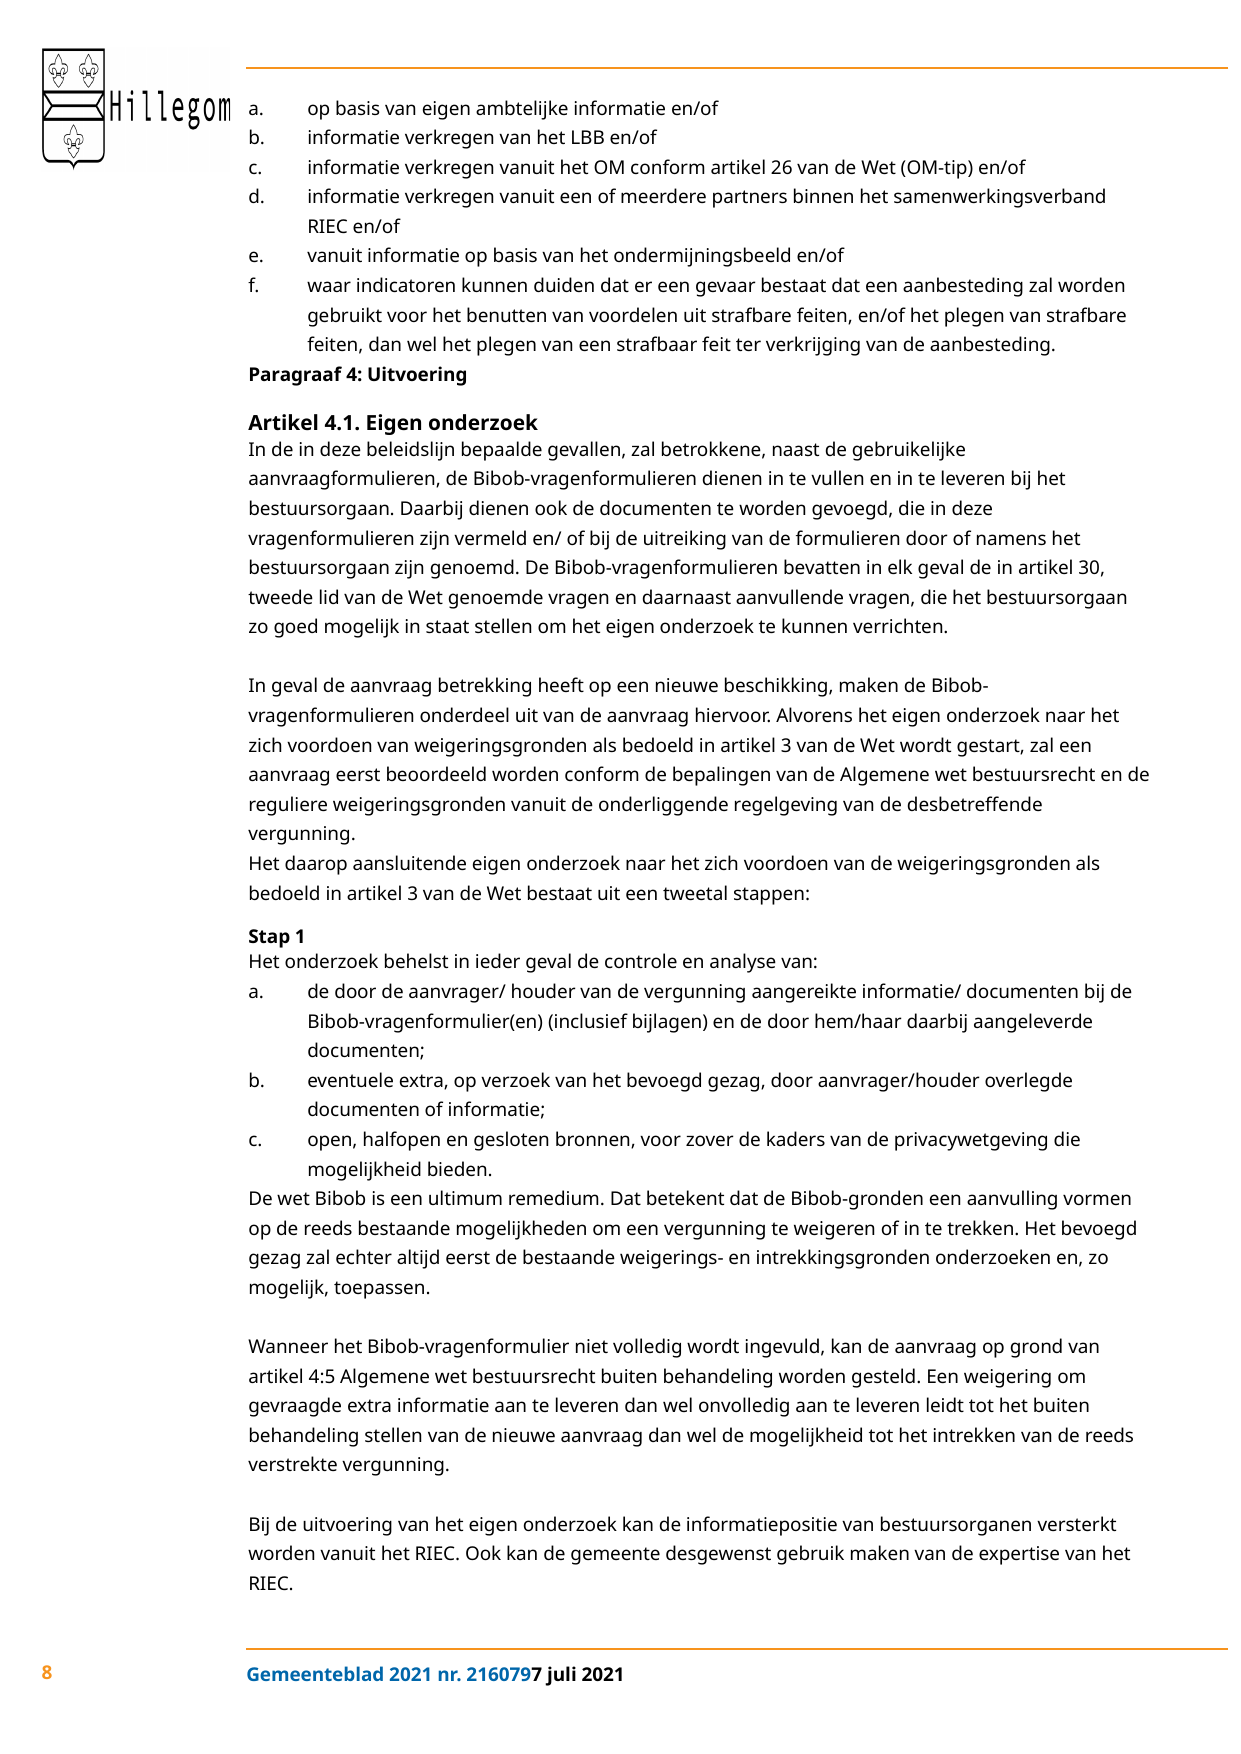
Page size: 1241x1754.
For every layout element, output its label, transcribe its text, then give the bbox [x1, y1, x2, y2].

list op basis van eigen ambtelijke informatie en/of [248, 95, 1152, 121]
picture [41, 47, 231, 172]
list informatie verkregen vanuit een of meerdere partners binnen het samenwerkingsverband RIEC en/of [248, 183, 1152, 239]
text Stap 1 [248, 923, 1152, 949]
list open, halfopen en gesloten bronnen, voor zover de kaders van de privacywetgeving die mogelijkheid bieden. [248, 1126, 1152, 1181]
list eventuele extra, op verzoek van het bevoegd gezag, door aanvrager/houder overlegde documenten of informatie; [248, 1067, 1152, 1122]
text Artikel 4.1. Eigen onderzoek [248, 408, 1152, 436]
text De wet Bibob is een ultimum remedium. Dat betekent dat de Bibob-gronden een aanvulling vormen op de reeds bestaande mogelijkheden om een vergunning te weigeren of in te trekken. Het bevoegd gezag zal echter altijd eerst de bestaande weigerings- en intrekkingsgronden onderzoeken en, zo mogelijk, toepassen. [248, 1185, 1152, 1300]
text Wanneer het Bibob-vragenformulier niet volledig wordt ingevuld, kan de aanvraag op grond van artikel 4:5 Algemene wet bestuursrecht buiten behandeling worden gesteld. Een weigering om gevraagde extra informatie aan te leveren dan wel onvolledig aan te leveren leidt tot het buiten behandeling stellen van de nieuwe aanvraag dan wel de mogelijkheid tot het intrekken van de reeds verstrekte vergunning. [248, 1333, 1152, 1477]
list de door de aanvrager/ houder van de vergunning aangereikte informatie/ documenten bij de Bibob-vragenformulier(en) (inclusief bijlagen) en de door hem/haar daarbij aangeleverde documenten; [248, 978, 1152, 1063]
text In geval de aanvraag betrekking heeft op een nieuwe beschikking, maken de Bibob-vragenformulieren onderdeel uit van de aanvraag hiervoor. Alvorens het eigen onderzoek naar het zich voordoen van weigeringsgronden als bedoeld in artikel 3 van de Wet wordt gestart, zal een aanvraag eerst beoordeeld worden conform de bepalingen van de Algemene wet bestuursrecht en de reguliere weigeringsgronden vanuit de onderliggende regelgeving van de desbetreffende vergunning. [248, 673, 1152, 846]
text Het onderzoek behelst in ieder geval de controle en analyse van: [248, 949, 1152, 974]
list vanuit informatie op basis van het ondermijningsbeeld en/of [248, 243, 1152, 268]
text Bij de uitvoering van het eigen onderzoek kan de informatiepositie van bestuursorganen versterkt worden vanuit het RIEC. Ook kan de gemeente desgewenst gebruik maken van de expertise van het RIEC. [248, 1511, 1152, 1596]
list informatie verkregen vanuit het OM conform artikel 26 van de Wet (OM-tip) en/of [248, 154, 1152, 180]
list informatie verkregen van het LBB en/of [248, 124, 1152, 150]
list waar indicatoren kunnen duiden dat er een gevaar bestaat dat een aanbesteding zal worden gebruikt voor het benutten van voordelen uit strafbare feiten, en/of het plegen van strafbare feiten, dan wel het plegen van een strafbaar feit ter verkrijging van de aanbesteding. [248, 272, 1152, 357]
text Paragraaf 4: Uitvoering [248, 361, 1152, 387]
text Het daarop aansluitende eigen onderzoek naar het zich voordoen van de weigeringsgronden als bedoeld in artikel 3 van de Wet bestaat uit een tweetal stappen: [248, 850, 1152, 906]
text In de in deze beleidslijn bepaalde gevallen, zal betrokkene, naast de gebruikelijke aanvraagformulieren, de Bibob-vragenformulieren dienen in te vullen en in te leveren bij het bestuursorgaan. Daarbij dienen ook de documenten te worden gevoegd, die in deze vragenformulieren zijn vermeld en/ of bij de uitreiking van de formulieren door of namens het bestuursorgaan zijn genoemd. De Bibob-vragenformulieren bevatten in elk geval de in artikel 30, tweede lid van de Wet genoemde vragen en daarnaast aanvullende vragen, die het bestuursorgaan zo goed mogelijk in staat stellen om het eigen onderzoek te kunnen verrichten. [248, 436, 1152, 639]
